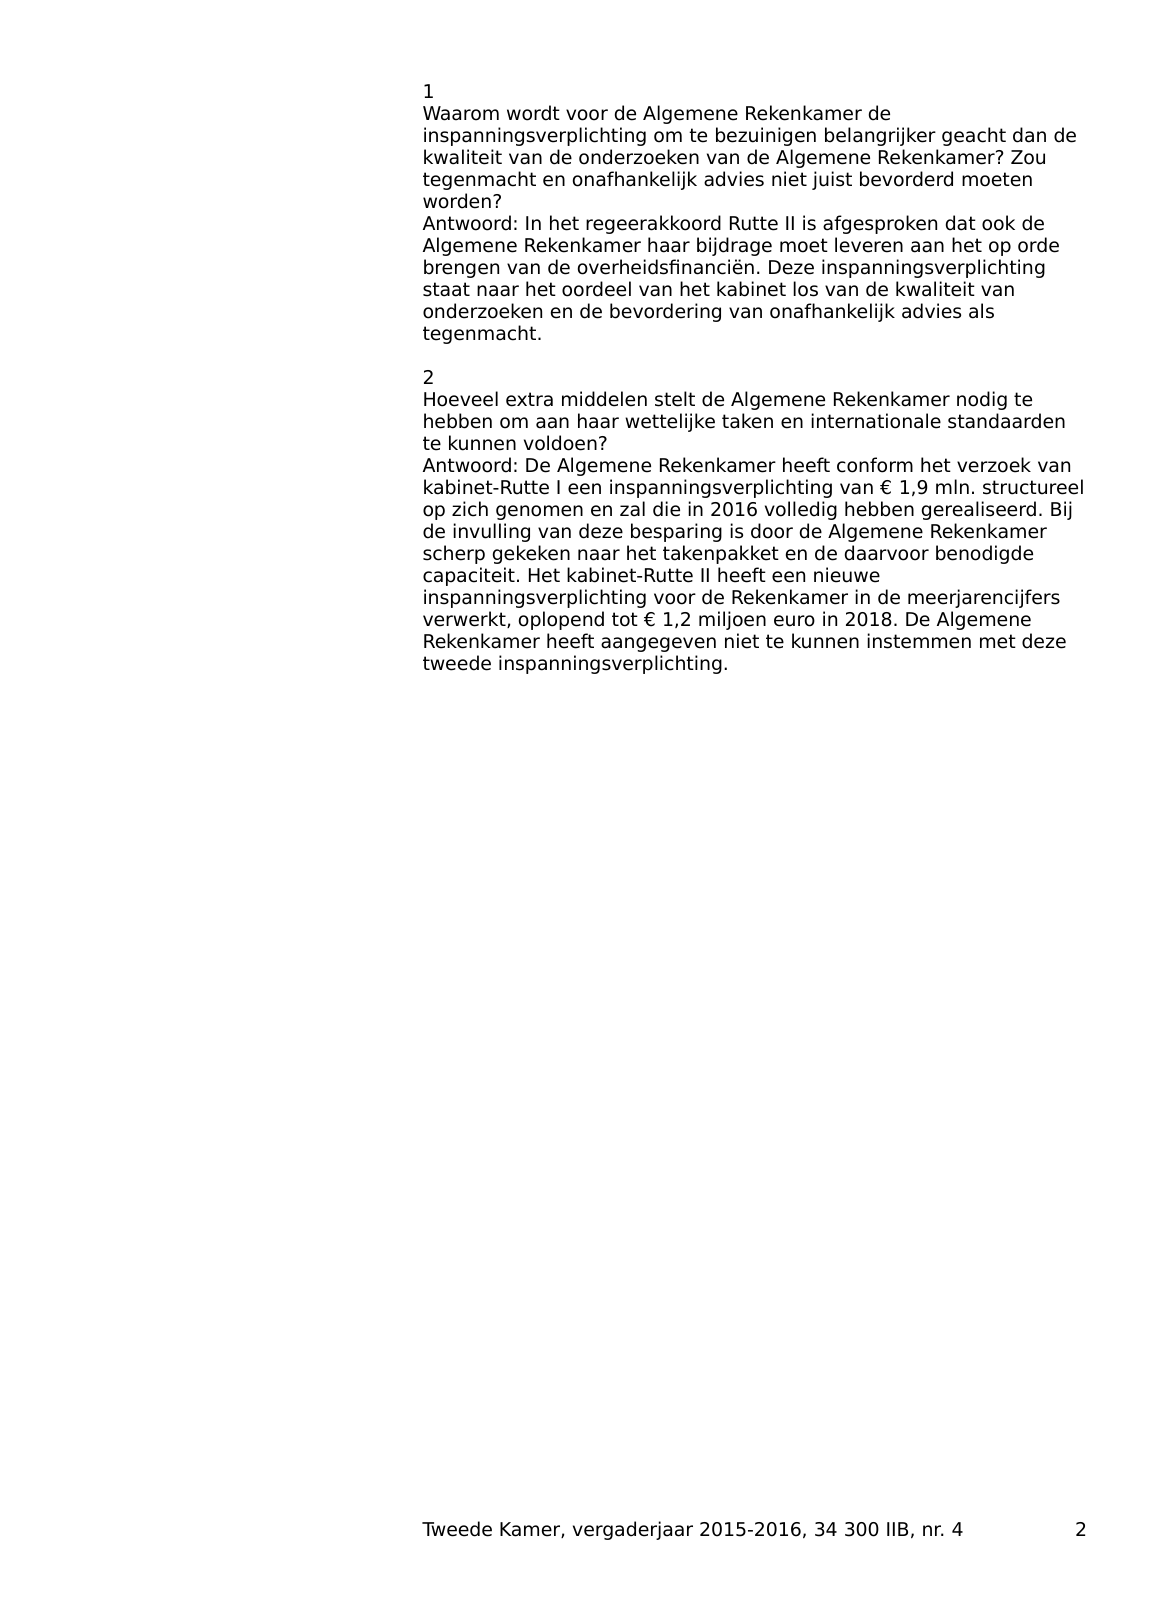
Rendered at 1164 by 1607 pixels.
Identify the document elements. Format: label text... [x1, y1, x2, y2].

text Antwoord: In het regeerakkoord Rutte II is afgesproken dat ook de Algemene Rekenkamer haar bijdrage moet leveren aan het op orde brengen van de overheidsfinanciën. Deze inspanningsverplichting staat naar het oordeel van het kabinet los van de kwaliteit van onderzoeken en de bevordering van onafhankelijk advies als tegenmacht. [422, 213, 1087, 345]
text 2 [422, 367, 1087, 389]
text Hoeveel extra middelen stelt de Algemene Rekenkamer nodig te hebben om aan haar wettelijke taken en internationale standaarden te kunnen voldoen? [422, 389, 1087, 455]
text 1 [422, 81, 1087, 103]
text Waarom wordt voor de Algemene Rekenkamer de inspanningsverplichting om te bezuinigen belangrijker geacht dan de kwaliteit van de onderzoeken van de Algemene Rekenkamer? Zou tegenmacht en onafhankelijk advies niet juist bevorderd moeten worden? [422, 103, 1087, 213]
text Antwoord: De Algemene Rekenkamer heeft conform het verzoek van kabinet-Rutte I een inspanningsverplichting van € 1,9 mln. structureel op zich genomen en zal die in 2016 volledig hebben gerealiseerd. Bij de invulling van deze besparing is door de Algemene Rekenkamer scherp gekeken naar het takenpakket en de daarvoor benodigde capaciteit. Het kabinet-Rutte II heeft een nieuwe inspanningsverplichting voor de Rekenkamer in de meerjarencijfers verwerkt, oplopend tot € 1,2 miljoen euro in 2018. De Algemene Rekenkamer heeft aangegeven niet te kunnen instemmen met deze tweede inspanningsverplichting. [422, 455, 1087, 675]
